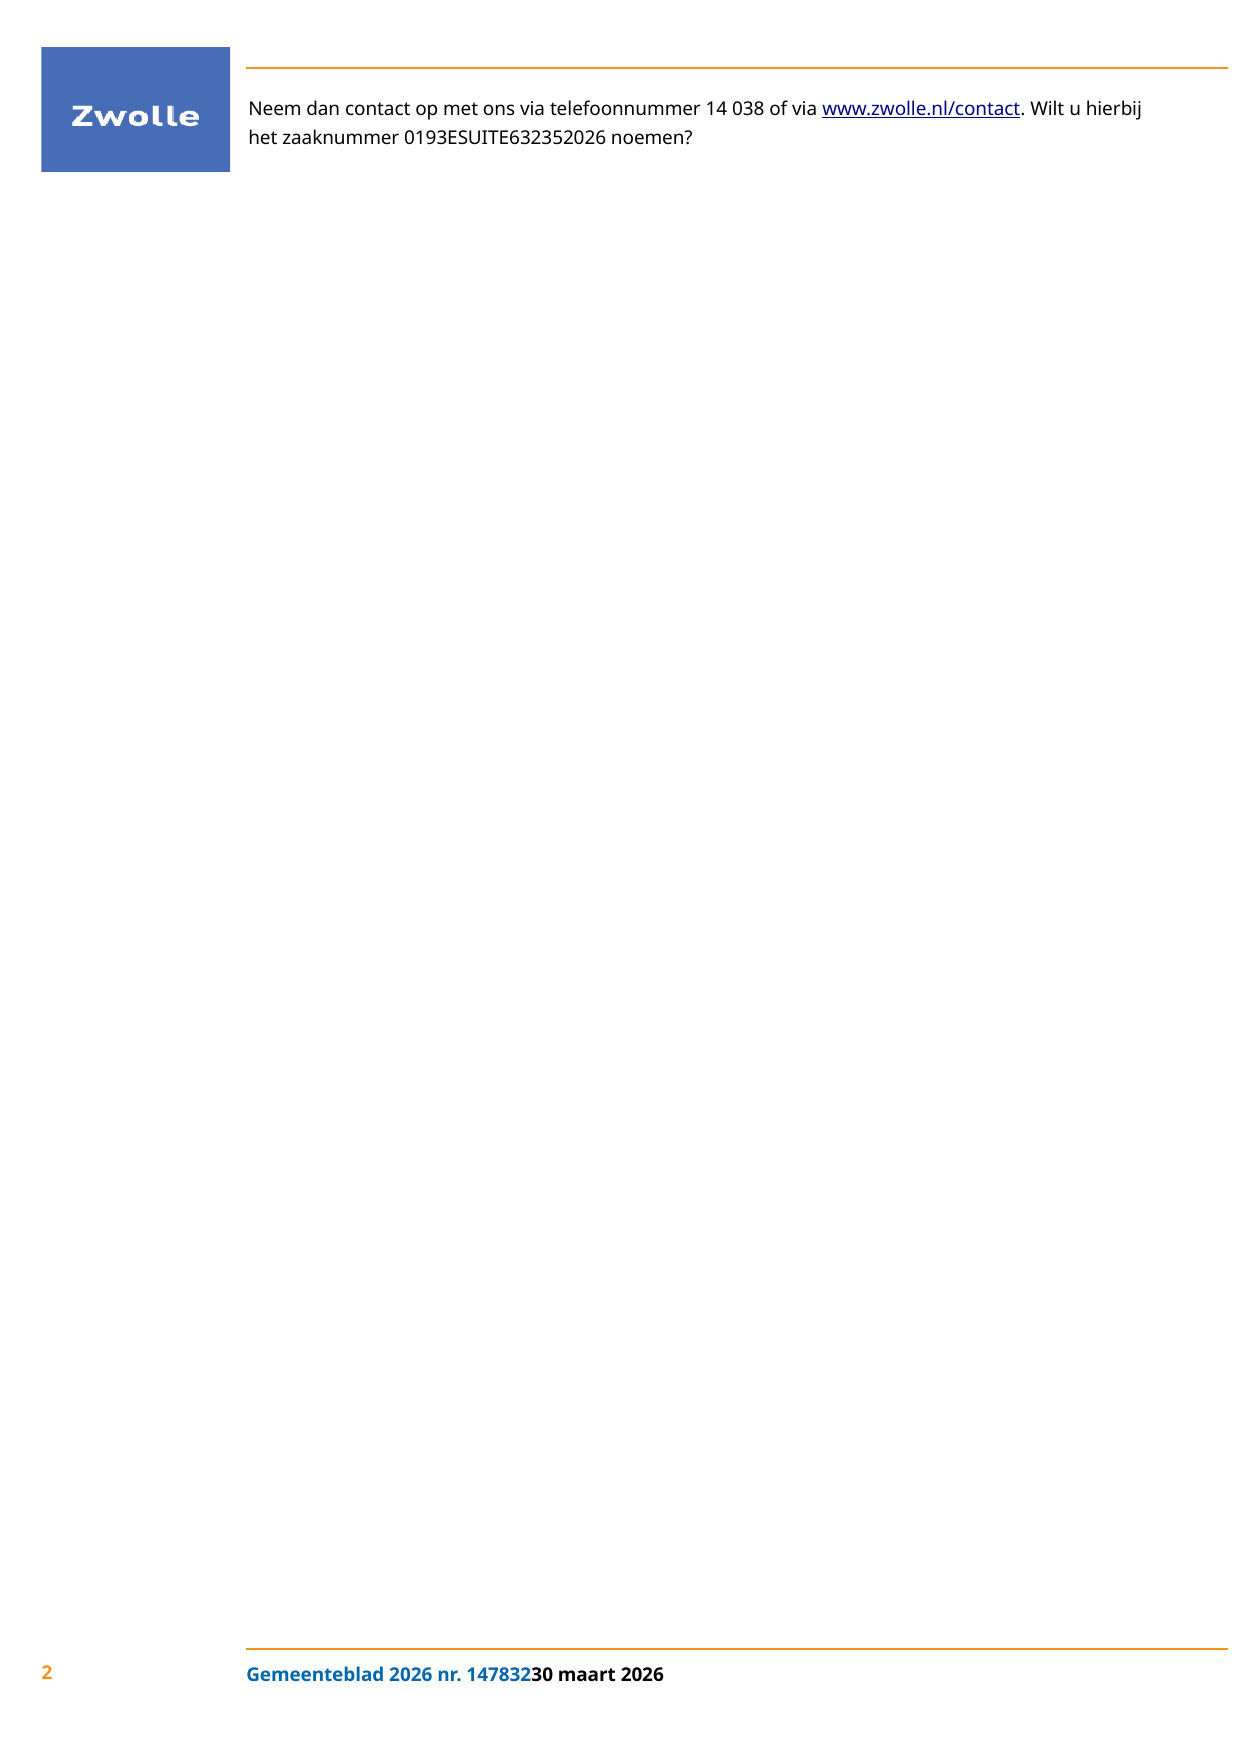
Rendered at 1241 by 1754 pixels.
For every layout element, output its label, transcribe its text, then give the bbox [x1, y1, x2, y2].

text Neem dan contact op met ons via telefoonnummer 14 038 of via www.zwolle.nl/contact. Wilt u hierbij het zaaknummer 0193ESUITE632352026 noemen? [248, 95, 1152, 150]
picture [41, 47, 231, 172]
